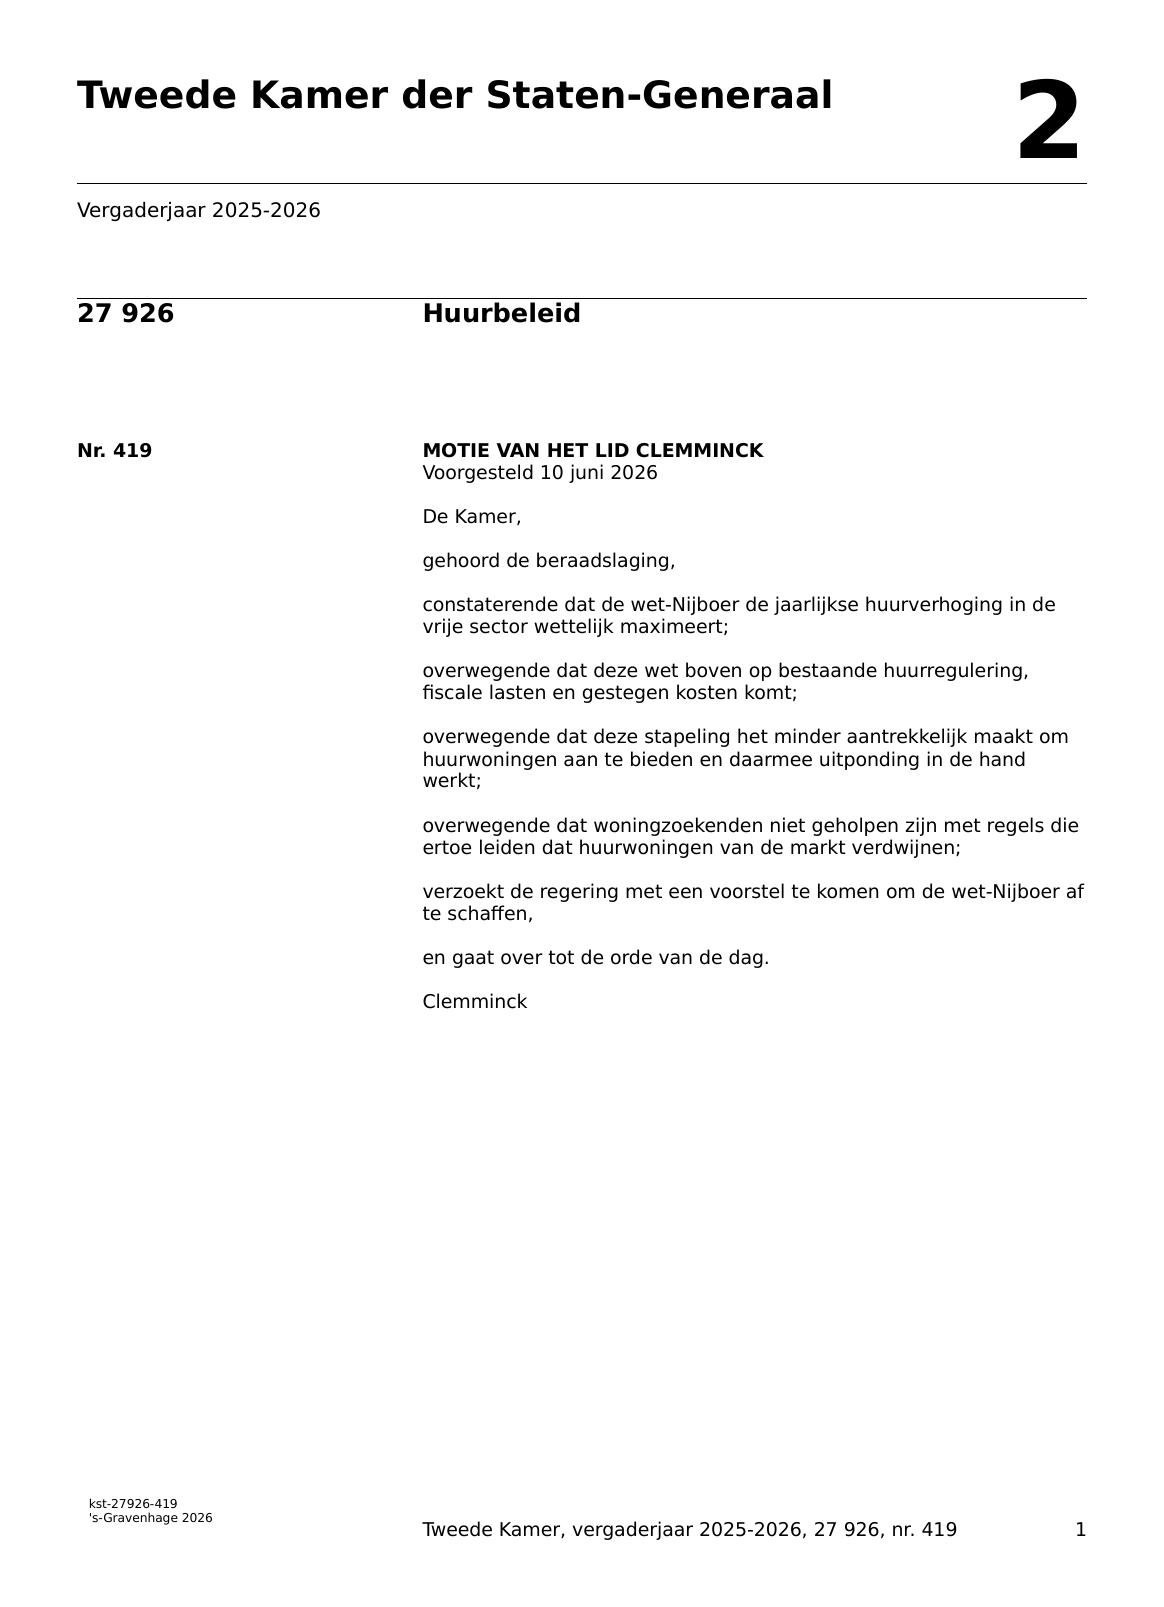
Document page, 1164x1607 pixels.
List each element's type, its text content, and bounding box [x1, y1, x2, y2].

subtitle Nr. 419 MOTIE VAN HET LID CLEMMINCK [77, 440, 1087, 462]
text constaterende dat de wet-Nijboer de jaarlijkse huurverhoging in de vrije sector wettelijk maximeert; [422, 594, 1087, 638]
text gehoord de beraadslaging, [422, 550, 1087, 572]
text De Kamer, [422, 506, 1087, 528]
text overwegende dat woningzoekenden niet geholpen zijn met regels die ertoe leiden dat huurwoningen van de markt verdwijnen; [422, 814, 1087, 858]
text overwegende dat deze stapeling het minder aantrekkelijk maakt om huurwoningen aan te bieden en daarmee uitponding in de hand werkt; [422, 726, 1087, 792]
text Voorgesteld 10 juni 2026 [422, 462, 1087, 484]
text en gaat over tot de orde van de dag. [422, 947, 1087, 969]
text verzoekt de regering met een voorstel te komen om de wet-Nijboer af te schaffen, [422, 881, 1087, 925]
text overwegende dat deze wet boven op bestaande huurregulering, fiscale lasten en gestegen kosten komt; [422, 660, 1087, 704]
text Clemminck [422, 991, 1087, 1013]
subtitle 27 926 Huurbeleid [77, 299, 1087, 329]
table_header 2 [886, 59, 1087, 183]
table_header Tweede Kamer der Staten-Generaal [77, 59, 886, 183]
table_cell Vergaderjaar 2025-2026 [77, 184, 1087, 298]
text 's-Gravenhage 2026 [88, 1511, 323, 1525]
text kst-27926-419 [88, 1497, 323, 1511]
